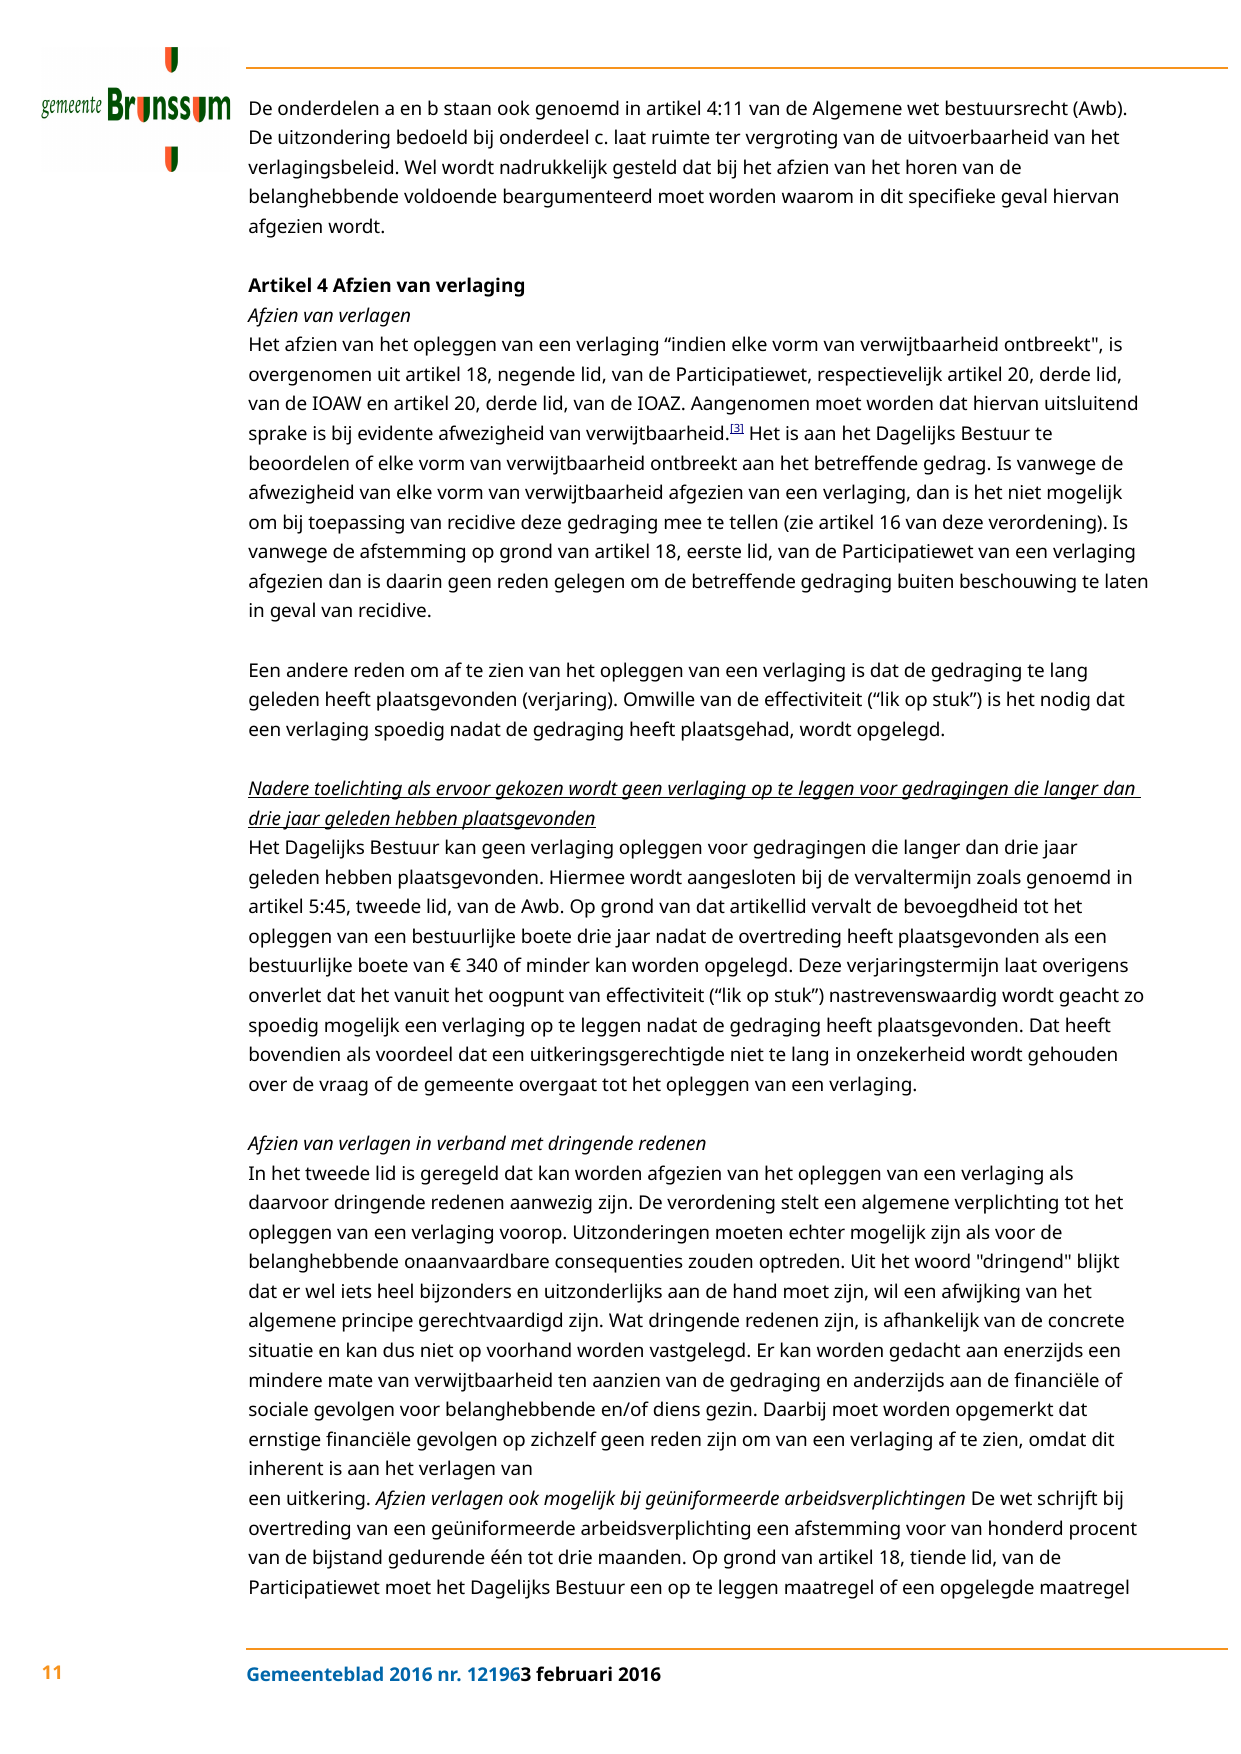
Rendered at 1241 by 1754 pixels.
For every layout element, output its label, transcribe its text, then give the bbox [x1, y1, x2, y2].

text Het Dagelijks Bestuur kan geen verlaging opleggen voor gedragingen die langer dan drie jaar geleden hebben plaatsgevonden. Hiermee wordt aangesloten bij de vervaltermijn zoals genoemd in artikel 5:45, tweede lid, van de Awb. Op grond van dat artikellid vervalt de bevoegdheid tot het opleggen van een bestuurlijke boete drie jaar nadat de overtreding heeft plaatsgevonden als een bestuurlijke boete van € 340 of minder kan worden opgelegd. Deze verjaringstermijn laat overigens onverlet dat het vanuit het oogpunt van effectiviteit (“lik op stuk”) nastrevenswaardig wordt geacht zo spoedig mogelijk een verlaging op te leggen nadat de gedraging heeft plaatsgevonden. Dat heeft bovendien als voordeel dat een uitkeringsgerechtigde niet te lang in onzekerheid wordt gehouden over de vraag of de gemeente overgaat tot het opleggen van een verlaging. [248, 834, 1152, 1097]
text In het tweede lid is geregeld dat kan worden afgezien van het opleggen van een verlaging als daarvoor dringende redenen aanwezig zijn. De verordening stelt een algemene verplichting tot het opleggen van een verlaging voorop. Uitzonderingen moeten echter mogelijk zijn als voor de belanghebbende onaanvaardbare consequenties zouden optreden. Uit het woord "dringend" blijkt dat er wel iets heel bijzonders en uitzonderlijks aan de hand moet zijn, wil een afwijking van het algemene principe gerechtvaardigd zijn. Wat dringende redenen zijn, is afhankelijk van de concrete situatie en kan dus niet op voorhand worden vastgelegd. Er kan worden gedacht aan enerzijds een mindere mate van verwijtbaarheid ten aanzien van de gedraging en anderzijds aan de financiële of sociale gevolgen voor belanghebbende en/of diens gezin. Daarbij moet worden opgemerkt dat ernstige financiële gevolgen op zichzelf geen reden zijn om van een verlaging af te zien, omdat dit inherent is aan het verlagen van [248, 1160, 1152, 1481]
text een uitkering. Afzien verlagen ook mogelijk bij geüniformeerde arbeidsverplichtingen De wet schrijft bij overtreding van een geüniformeerde arbeidsverplichting een afstemming voor van honderd procent van de bijstand gedurende één tot drie maanden. Op grond van artikel 18, tiende lid, van de Participatiewet moet het Dagelijks Bestuur een op te leggen maatregel of een opgelegde maatregel [248, 1485, 1152, 1600]
text Afzien van verlagen [248, 302, 1152, 328]
picture [41, 47, 231, 172]
text Artikel 4 Afzien van verlaging [248, 272, 1152, 298]
text Het afzien van het opleggen van een verlaging “indien elke vorm van verwijtbaarheid ontbreekt", is overgenomen uit artikel 18, negende lid, van de Participatiewet, respectievelijk artikel 20, derde lid, van de IOAW en artikel 20, derde lid, van de IOAZ. Aangenomen moet worden dat hiervan uitsluitend sprake is bij evidente afwezigheid van verwijtbaarheid.[3] Het is aan het Dagelijks Bestuur te beoordelen of elke vorm van verwijtbaarheid ontbreekt aan het betreffende gedrag. Is vanwege de afwezigheid van elke vorm van verwijtbaarheid afgezien van een verlaging, dan is het niet mogelijk om bij toepassing van recidive deze gedraging mee te tellen (zie artikel 16 van deze verordening). Is vanwege de afstemming op grond van artikel 18, eerste lid, van de Participatiewet van een verlaging afgezien dan is daarin geen reden gelegen om de betreffende gedraging buiten beschouwing te laten in geval van recidive. [248, 331, 1152, 623]
text Nadere toelichting als ervoor gekozen wordt geen verlaging op te leggen voor gedragingen die langer dan drie jaar geleden hebben plaatsgevonden [248, 775, 1152, 831]
text Een andere reden om af te zien van het opleggen van een verlaging is dat de gedraging te lang geleden heeft plaatsgevonden (verjaring). Omwille van de effectiviteit (“lik op stuk”) is het nodig dat een verlaging spoedig nadat de gedraging heeft plaatsgehad, wordt opgelegd. [248, 657, 1152, 742]
text De onderdelen a en b staan ook genoemd in artikel 4:11 van de Algemene wet bestuursrecht (Awb). De uitzondering bedoeld bij onderdeel c. laat ruimte ter vergroting van de uitvoerbaarheid van het verlagingsbeleid. Wel wordt nadrukkelijk gesteld dat bij het afzien van het horen van de belanghebbende voldoende beargumenteerd moet worden waarom in dit specifieke geval hiervan afgezien wordt. [248, 95, 1152, 239]
text Afzien van verlagen in verband met dringende redenen [248, 1130, 1152, 1156]
